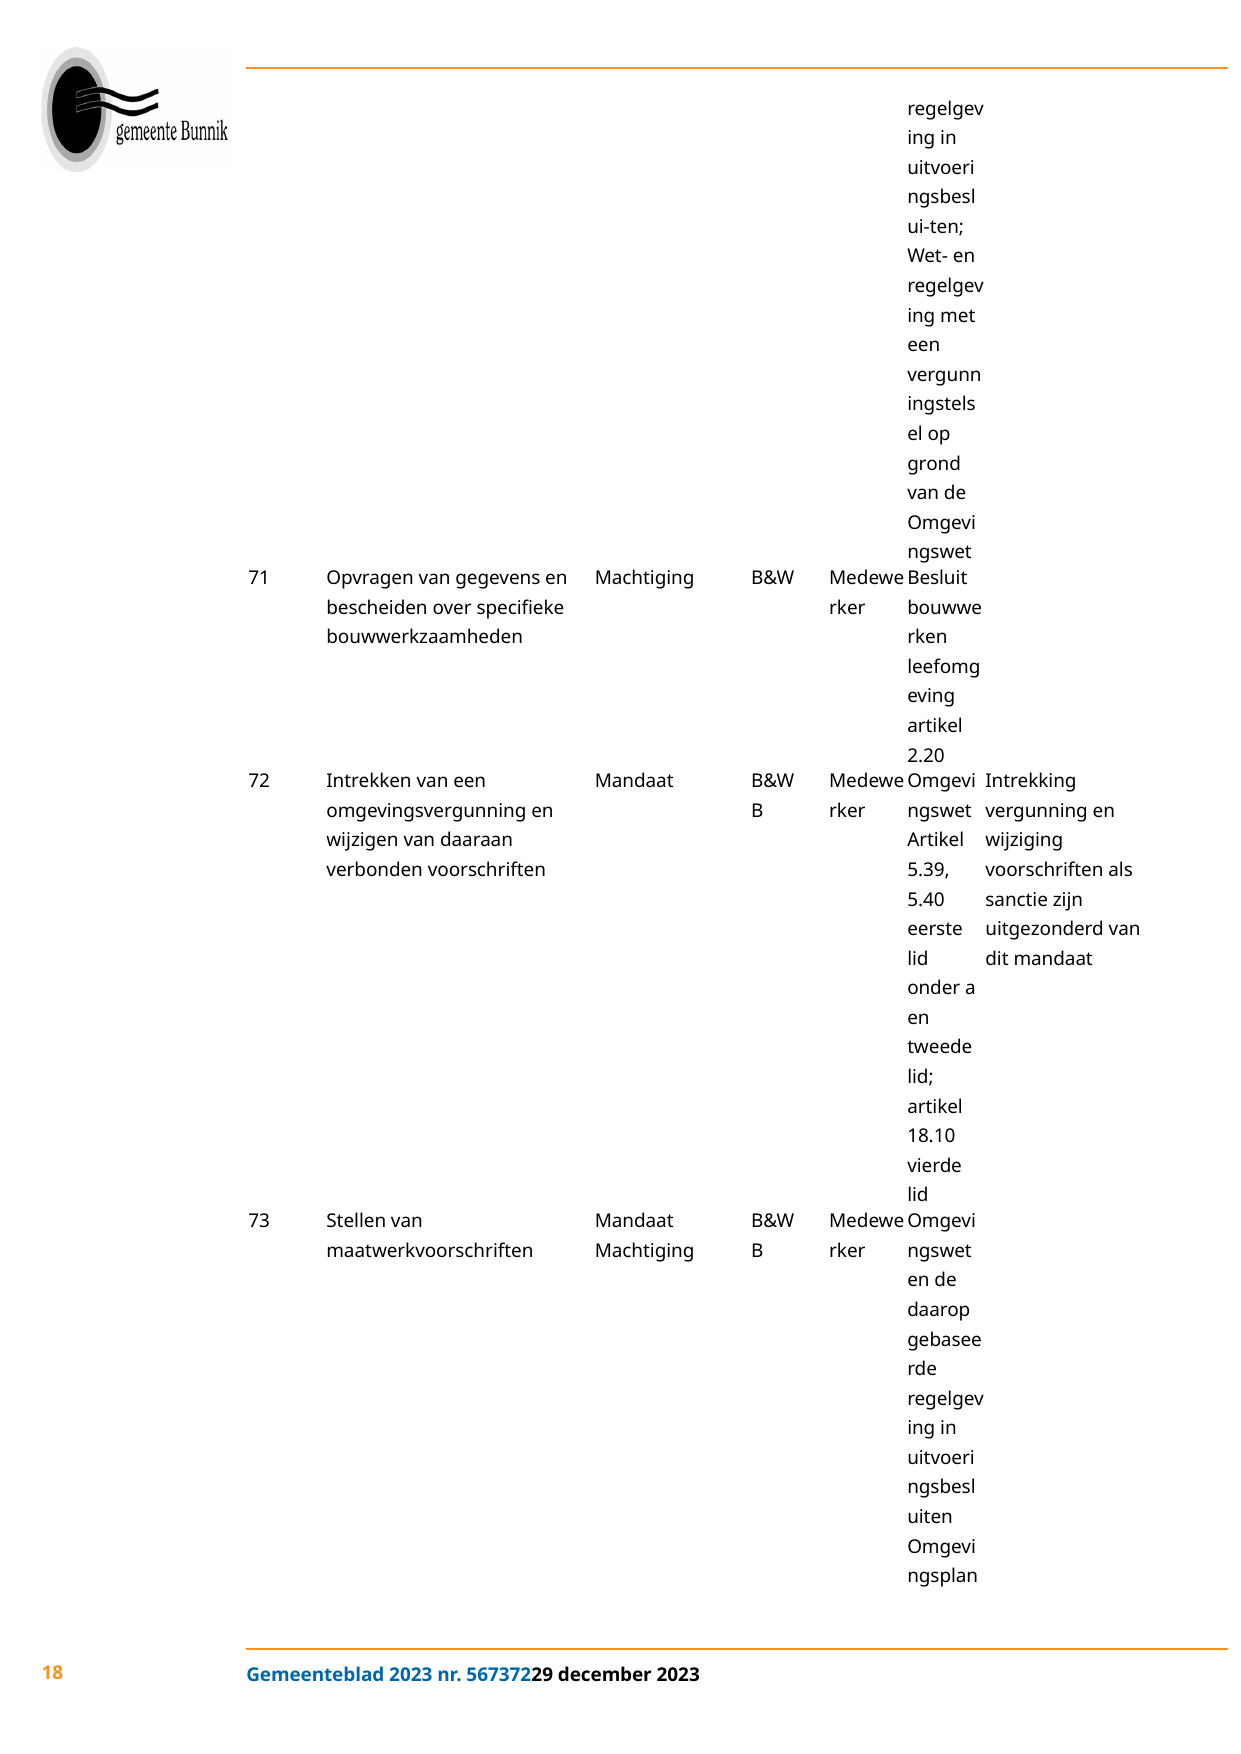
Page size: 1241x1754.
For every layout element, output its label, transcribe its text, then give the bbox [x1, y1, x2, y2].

table_cell B&W [751, 564, 829, 767]
table_cell Omgevingswet Artikel 5.39, 5.40 eerste lid onder a en tweede lid; artikel 18.10 vierde lid [907, 768, 985, 1207]
table_cell regelgeving in uitvoeringsbeslui-ten; Wet- en regelgeving met een vergunningstelsel op grond van de Omgevingswet [907, 95, 985, 564]
table_cell Machtiging [595, 564, 751, 767]
table_cell [985, 95, 1152, 564]
table_cell [326, 95, 594, 564]
table_cell Intrekken van een omgevingsvergunning en wijzigen van daaraan verbonden voorschriften [326, 768, 594, 1207]
table_cell [985, 1208, 1152, 1588]
table_cell [595, 95, 751, 564]
table_cell [829, 95, 907, 564]
table_cell Medewerker [829, 768, 907, 1207]
table_cell [751, 95, 829, 564]
table_cell Medewerker [829, 1208, 907, 1588]
table_cell 72 [248, 768, 326, 1207]
table_cell Mandaat [595, 768, 751, 1207]
table_cell Mandaat Machtiging [595, 1208, 751, 1588]
table_cell B&W B [751, 768, 829, 1207]
picture [41, 47, 231, 172]
table_cell [985, 564, 1152, 767]
table_cell Omgevingswet en de daarop gebaseerde regelgeving in uitvoeringsbesluiten Omgevingsplan [907, 1208, 985, 1588]
table_cell Stellen van maatwerkvoorschriften [326, 1208, 594, 1588]
table_cell 71 [248, 564, 326, 767]
table_cell Besluit bouwwerken leefomgeving artikel 2.20 [907, 564, 985, 767]
table_cell [248, 95, 326, 564]
table_cell B&W B [751, 1208, 829, 1588]
table_cell Opvragen van gegevens en bescheiden over specifieke bouwwerkzaamheden [326, 564, 594, 767]
table_cell 73 [248, 1208, 326, 1588]
table_cell Intrekking vergunning en wijziging voorschriften als sanctie zijn uitgezonderd van dit mandaat [985, 768, 1152, 1207]
table_cell Medewerker [829, 564, 907, 767]
